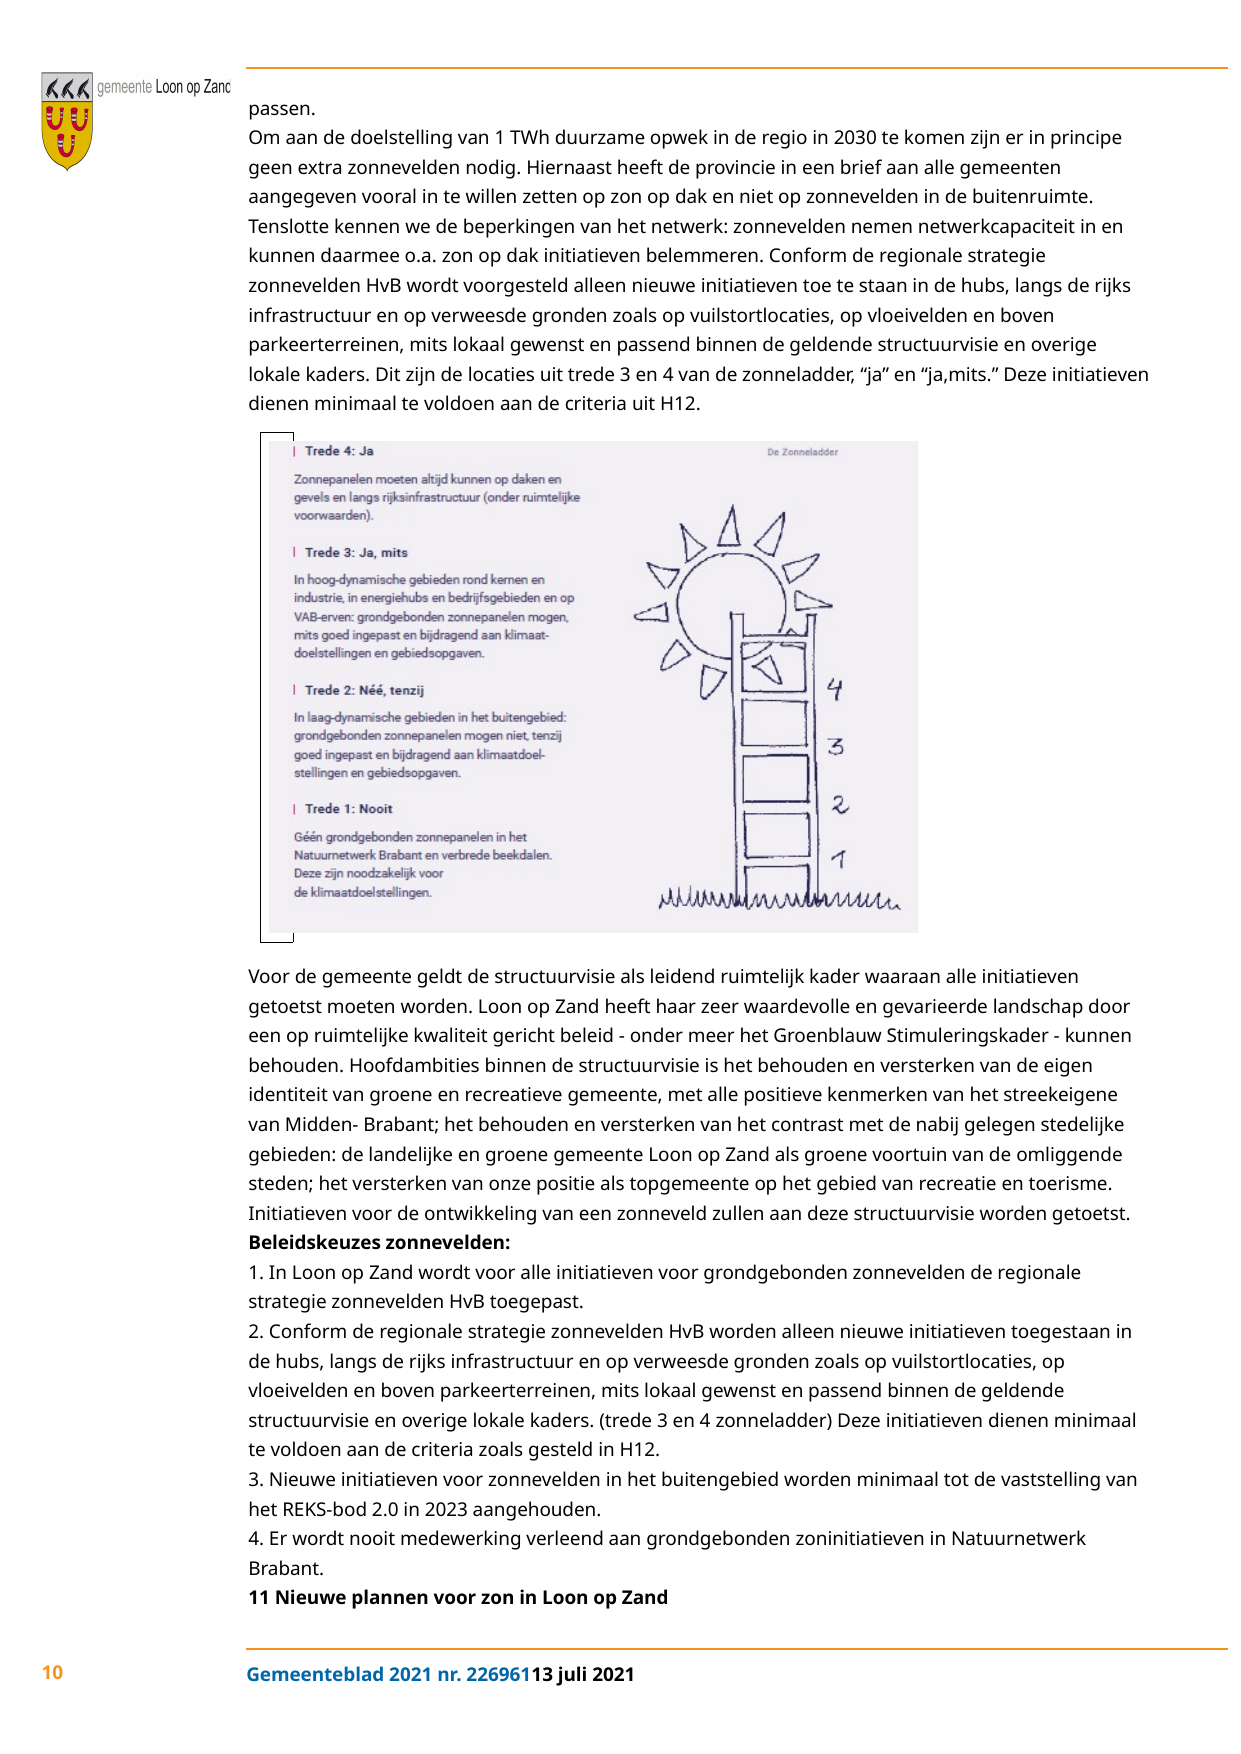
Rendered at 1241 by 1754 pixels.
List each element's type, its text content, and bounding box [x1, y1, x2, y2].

text Om aan de doelstelling van 1 TWh duurzame opwek in de regio in 2030 te komen zijn er in principe geen extra zonnevelden nodig. Hiernaast heeft de provincie in een brief aan alle gemeenten aangegeven vooral in te willen zetten op zon op dak en niet op zonnevelden in de buitenruimte. Tenslotte kennen we de beperkingen van het netwerk: zonnevelden nemen netwerkcapaciteit in en kunnen daarmee o.a. zon op dak initiatieven belemmeren. Conform de regionale strategie zonnevelden HvB wordt voorgesteld alleen nieuwe initiatieven toe te staan in de hubs, langs de rijks infrastructuur en op verweesde gronden zoals op vuilstortlocaties, op vloeivelden en boven parkeerterreinen, mits lokaal gewenst en passend binnen de geldende structuurvisie en overige lokale kaders. Dit zijn de locaties uit trede 3 en 4 van de zonneladder, “ja” en “ja,mits.” Deze initiatieven dienen minimaal te voldoen aan de criteria uit H12. [248, 124, 1152, 416]
text 1. In Loon op Zand wordt voor alle initiatieven voor grondgebonden zonnevelden de regionale strategie zonnevelden HvB toegepast. [248, 1259, 1152, 1314]
picture [268, 441, 919, 933]
text 11 Nieuwe plannen voor zon in Loon op Zand [248, 1584, 1152, 1610]
text Voor de gemeente geldt de structuurvisie als leidend ruimtelijk kader waaraan alle initiatieven getoetst moeten worden. Loon op Zand heeft haar zeer waardevolle en gevarieerde landschap door een op ruimtelijke kwaliteit gericht beleid - onder meer het Groenblauw Stimuleringskader - kunnen behouden. Hoofdambities binnen de structuurvisie is het behouden en versterken van de eigen identiteit van groene en recreatieve gemeente, met alle positieve kenmerken van het streekeigene van Midden- Brabant; het behouden en versterken van het contrast met de nabij gelegen stedelijke gebieden: de landelijke en groene gemeente Loon op Zand als groene voortuin van de omliggende steden; het versterken van onze positie als topgemeente op het gebied van recreatie en toerisme. Initiatieven voor de ontwikkeling van een zonneveld zullen aan deze structuurvisie worden getoetst. [248, 963, 1152, 1226]
text 3. Nieuwe initiatieven voor zonnevelden in het buitengebied worden minimaal tot de vaststelling van het REKS-bod 2.0 in 2023 aangehouden. [248, 1466, 1152, 1522]
text 4. Er wordt nooit medewerking verleend aan grondgebonden zoninitiatieven in Natuurnetwerk Brabant. [248, 1525, 1152, 1581]
picture [41, 47, 231, 172]
text Beleidskeuzes zonnevelden: [248, 1229, 1152, 1255]
text 2. Conform de regionale strategie zonnevelden HvB worden alleen nieuwe initiatieven toegestaan in de hubs, langs de rijks infrastructuur en op verweesde gronden zoals op vuilstortlocaties, op vloeivelden en boven parkeerterreinen, mits lokaal gewenst en passend binnen de geldende structuurvisie en overige lokale kaders. (trede 3 en 4 zonneladder) Deze initiatieven dienen minimaal te voldoen aan de criteria zoals gesteld in H12. [248, 1318, 1152, 1462]
text passen. [248, 95, 1152, 121]
